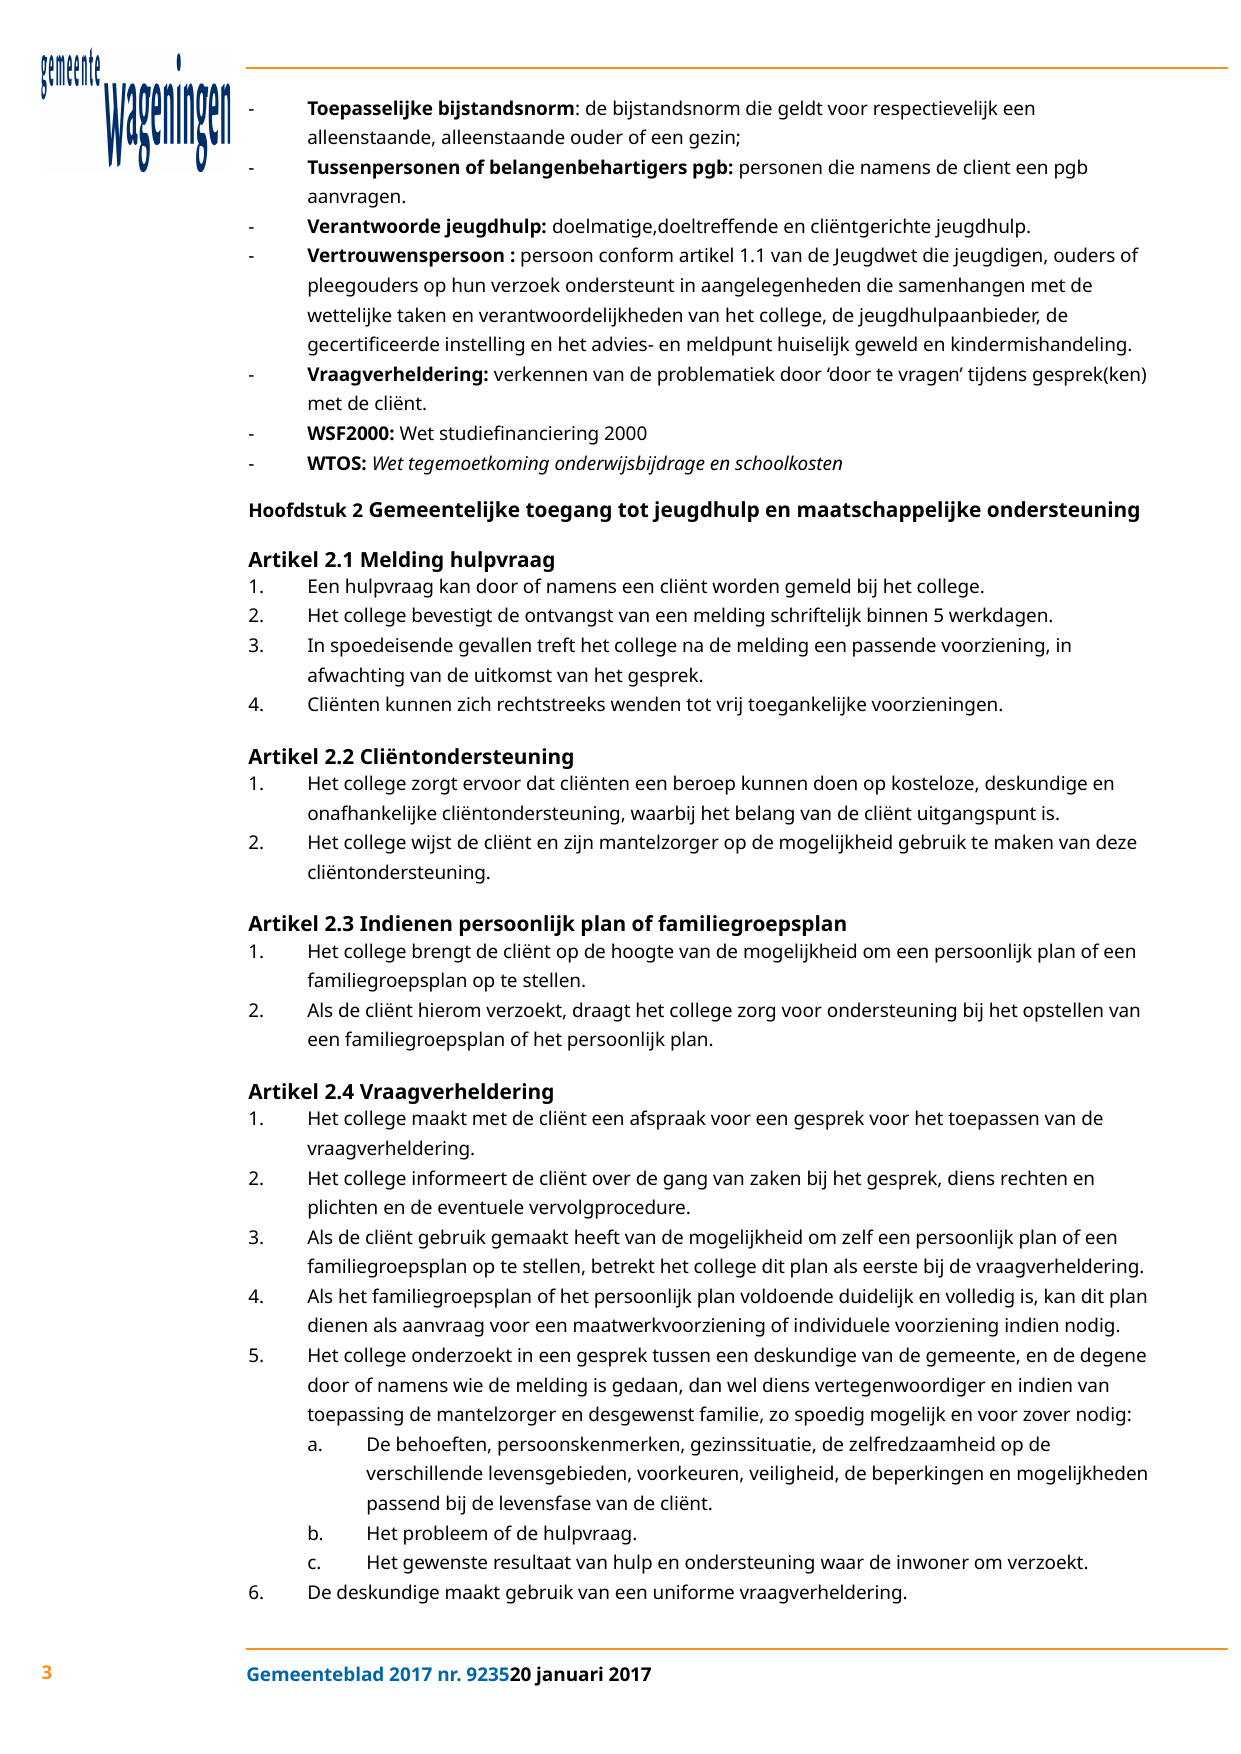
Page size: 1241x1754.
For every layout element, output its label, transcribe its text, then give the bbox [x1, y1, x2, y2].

list De behoeften, persoonskenmerken, gezinssituatie, de zelfredzaamheid op de verschillende levensgebieden, voorkeuren, veiligheid, de beperkingen en mogelijkheden passend bij de levensfase van de cliënt. [307, 1431, 1152, 1516]
list De deskundige maakt gebruik van een uniforme vraagverheldering. [248, 1579, 1152, 1604]
text Artikel 2.4 Vraagverheldering [248, 1077, 1152, 1106]
list Het gewenste resultaat van hulp en ondersteuning waar de inwoner om verzoekt. [307, 1549, 1152, 1575]
list Het college brengt de cliënt op de hoogte van de mogelijkheid om een persoonlijk plan of een familiegroepsplan op te stellen. [248, 938, 1152, 993]
text Artikel 2.2 Cliëntondersteuning [248, 742, 1152, 770]
list Het college informeert de cliënt over de gang van zaken bij het gesprek, diens rechten en plichten en de eventuele vervolgprocedure. [248, 1165, 1152, 1220]
text Hoofdstuk 2 Gemeentelijke toegang tot jeugdhulp en maatschappelijke ondersteuning [248, 495, 1152, 524]
list WTOS: Wet tegemoetkoming onderwijsbijdrage en schoolkosten [248, 450, 1152, 476]
list Het college onderzoekt in een gesprek tussen een deskundige van de gemeente, en de degene door of namens wie de melding is gedaan, dan wel diens vertegenwoordiger en indien van toepassing de mantelzorger en desgewenst familie, zo spoedig mogelijk en voor zover nodig: [248, 1342, 1152, 1427]
list Als de cliënt hierom verzoekt, draagt het college zorg voor ondersteuning bij het opstellen van een familiegroepsplan of het persoonlijk plan. [248, 997, 1152, 1052]
list Het college zorgt ervoor dat cliënten een beroep kunnen doen op kosteloze, deskundige en onafhankelijke cliëntondersteuning, waarbij het belang van de cliënt uitgangspunt is. [248, 770, 1152, 826]
list Het college maakt met de cliënt een afspraak voor een gesprek voor het toepassen van de vraagverheldering. [248, 1106, 1152, 1161]
list WSF2000: Wet studiefinanciering 2000 [248, 420, 1152, 446]
list Een hulpvraag kan door of namens een cliënt worden gemeld bij het college. [248, 573, 1152, 599]
list Als de cliënt gebruik gemaakt heeft van de mogelijkheid om zelf een persoonlijk plan of een familiegroepsplan op te stellen, betrekt het college dit plan als eerste bij de vraagverheldering. [248, 1224, 1152, 1279]
list Vertrouwenspersoon : persoon conform artikel 1.1 van de Jeugdwet die jeugdigen, ouders of pleegouders op hun verzoek ondersteunt in aangelegenheden die samenhangen met de wettelijke taken en verantwoordelijkheden van het college, de jeugdhulpaanbieder, de gecertificeerde instelling en het advies- en meldpunt huiselijk geweld en kindermishandeling. [248, 243, 1152, 357]
text Artikel 2.1 Melding hulpvraag [248, 545, 1152, 573]
list Toepasselijke bijstandsnorm: de bijstandsnorm die geldt voor respectievelijk een alleenstaande, alleenstaande ouder of een gezin; [248, 95, 1152, 150]
list Als het familiegroepsplan of het persoonlijk plan voldoende duidelijk en volledig is, kan dit plan dienen als aanvraag voor een maatwerkvoorziening of individuele voorziening indien nodig. [248, 1283, 1152, 1338]
list Verantwoorde jeugdhulp: doelmatige,doeltreffende en cliëntgerichte jeugdhulp. [248, 213, 1152, 239]
list Het college bevestigt de ontvangst van een melding schriftelijk binnen 5 werkdagen. [248, 603, 1152, 628]
list Het probleem of de hulpvraag. [307, 1520, 1152, 1545]
text Artikel 2.3 Indienen persoonlijk plan of familiegroepsplan [248, 909, 1152, 938]
list In spoedeisende gevallen treft het college na de melding een passende voorziening, in afwachting van de uitkomst van het gesprek. [248, 632, 1152, 688]
list Cliënten kunnen zich rechtstreeks wenden tot vrij toegankelijke voorzieningen. [248, 691, 1152, 717]
list Vraagverheldering: verkennen van de problematiek door ‘door te vragen’ tijdens gesprek(ken) met de cliënt. [248, 361, 1152, 416]
picture [41, 47, 231, 172]
list Het college wijst de cliënt en zijn mantelzorger op de mogelijkheid gebruik te maken van deze cliëntondersteuning. [248, 829, 1152, 885]
list Tussenpersonen of belangenbehartigers pgb: personen die namens de client een pgb aanvragen. [248, 154, 1152, 209]
